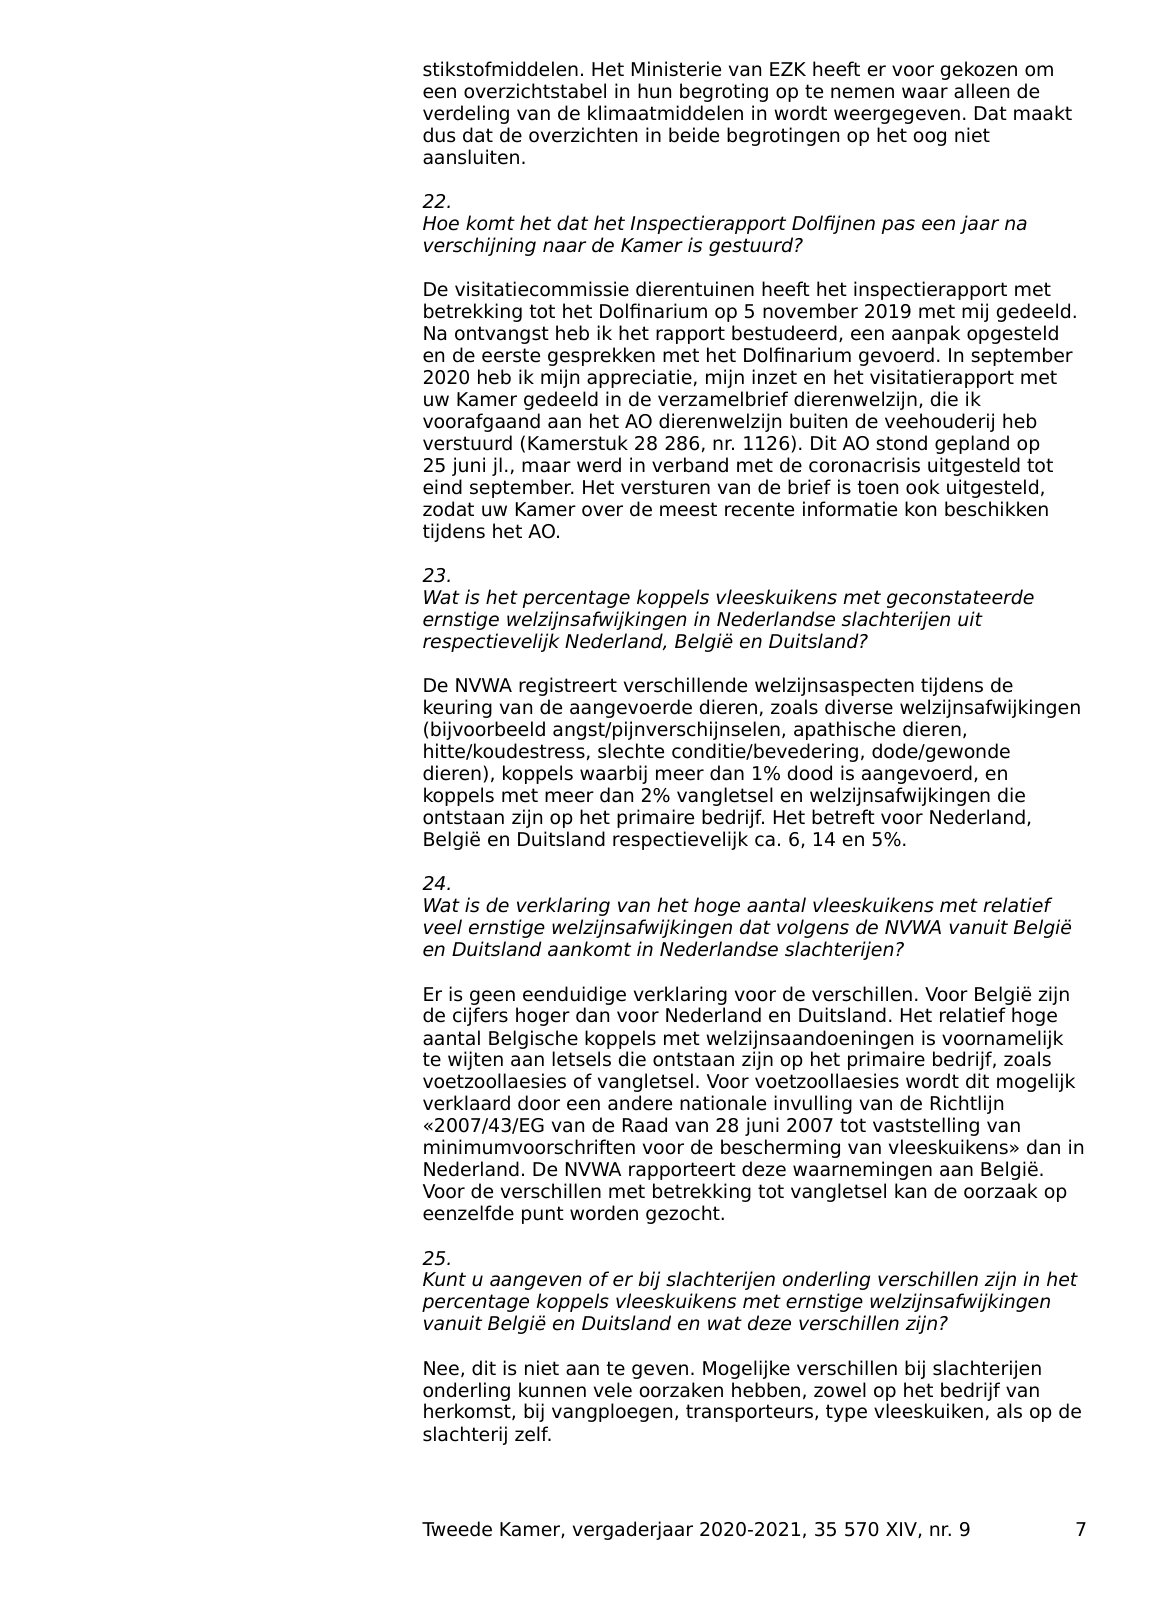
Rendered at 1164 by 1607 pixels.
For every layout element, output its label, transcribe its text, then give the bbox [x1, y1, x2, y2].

text 24. [422, 873, 1087, 895]
text Kunt u aangeven of er bij slachterijen onderling verschillen zijn in het percentage koppels vleeskuikens met ernstige welzijnsafwijkingen vanuit België en Duitsland en wat deze verschillen zijn? [422, 1269, 1087, 1335]
text Er is geen eenduidige verklaring voor de verschillen. Voor België zijn de cijfers hoger dan voor Nederland en Duitsland. Het relatief hoge aantal Belgische koppels met welzijnsaandoeningen is voornamelijk te wijten aan letsels die ontstaan zijn op het primaire bedrijf, zoals voetzoollaesies of vangletsel. Voor voetzoollaesies wordt dit mogelijk verklaard door een andere nationale invulling van de Richtlijn «2007/43/EG van de Raad van 28 juni 2007 tot vaststelling van minimumvoorschriften voor de bescherming van vleeskuikens» dan in Nederland. De NVWA rapporteert deze waarnemingen aan België. Voor de verschillen met betrekking tot vangletsel kan de oorzaak op eenzelfde punt worden gezocht. [422, 983, 1087, 1225]
text De visitatiecommissie dierentuinen heeft het inspectierapport met betrekking tot het Dolfinarium op 5 november 2019 met mij gedeeld. Na ontvangst heb ik het rapport bestudeerd, een aanpak opgesteld en de eerste gesprekken met het Dolfinarium gevoerd. In september 2020 heb ik mijn appreciatie, mijn inzet en het visitatierapport met uw Kamer gedeeld in de verzamelbrief dierenwelzijn, die ik voorafgaand aan het AO dierenwelzijn buiten de veehouderij heb verstuurd (Kamerstuk 28 286, nr. 1126). Dit AO stond gepland op 25 juni jl., maar werd in verband met de coronacrisis uitgesteld tot eind september. Het versturen van de brief is toen ook uitgesteld, zodat uw Kamer over de meest recente informatie kon beschikken tijdens het AO. [422, 279, 1087, 543]
text 22. [422, 191, 1087, 213]
text De NVWA registreert verschillende welzijnsaspecten tijdens de keuring van de aangevoerde dieren, zoals diverse welzijnsafwijkingen (bijvoorbeeld angst/pijnverschijnselen, apathische dieren, hitte/koudestress, slechte conditie/bevedering, dode/gewonde dieren), koppels waarbij meer dan 1% dood is aangevoerd, en koppels met meer dan 2% vangletsel en welzijnsafwijkingen die ontstaan zijn op het primaire bedrijf. Het betreft voor Nederland, België en Duitsland respectievelijk ca. 6, 14 en 5%. [422, 675, 1087, 851]
text Hoe komt het dat het Inspectierapport Dolfijnen pas een jaar na verschijning naar de Kamer is gestuurd? [422, 213, 1087, 257]
text Wat is het percentage koppels vleeskuikens met geconstateerde ernstige welzijnsafwijkingen in Nederlandse slachterijen uit respectievelijk Nederland, België en Duitsland? [422, 587, 1087, 653]
text stikstofmiddelen. Het Ministerie van EZK heeft er voor gekozen om een overzichtstabel in hun begroting op te nemen waar alleen de verdeling van de klimaatmiddelen in wordt weergegeven. Dat maakt dus dat de overzichten in beide begrotingen op het oog niet aansluiten. [422, 59, 1087, 169]
text 25. [422, 1247, 1087, 1269]
text Nee, dit is niet aan te geven. Mogelijke verschillen bij slachterijen onderling kunnen vele oorzaken hebben, zowel op het bedrijf van herkomst, bij vangploegen, transporteurs, type vleeskuiken, als op de slachterij zelf. [422, 1357, 1087, 1445]
text 23. [422, 565, 1087, 587]
text Wat is de verklaring van het hoge aantal vleeskuikens met relatief veel ernstige welzijnsafwijkingen dat volgens de NVWA vanuit België en Duitsland aankomt in Nederlandse slachterijen? [422, 895, 1087, 961]
